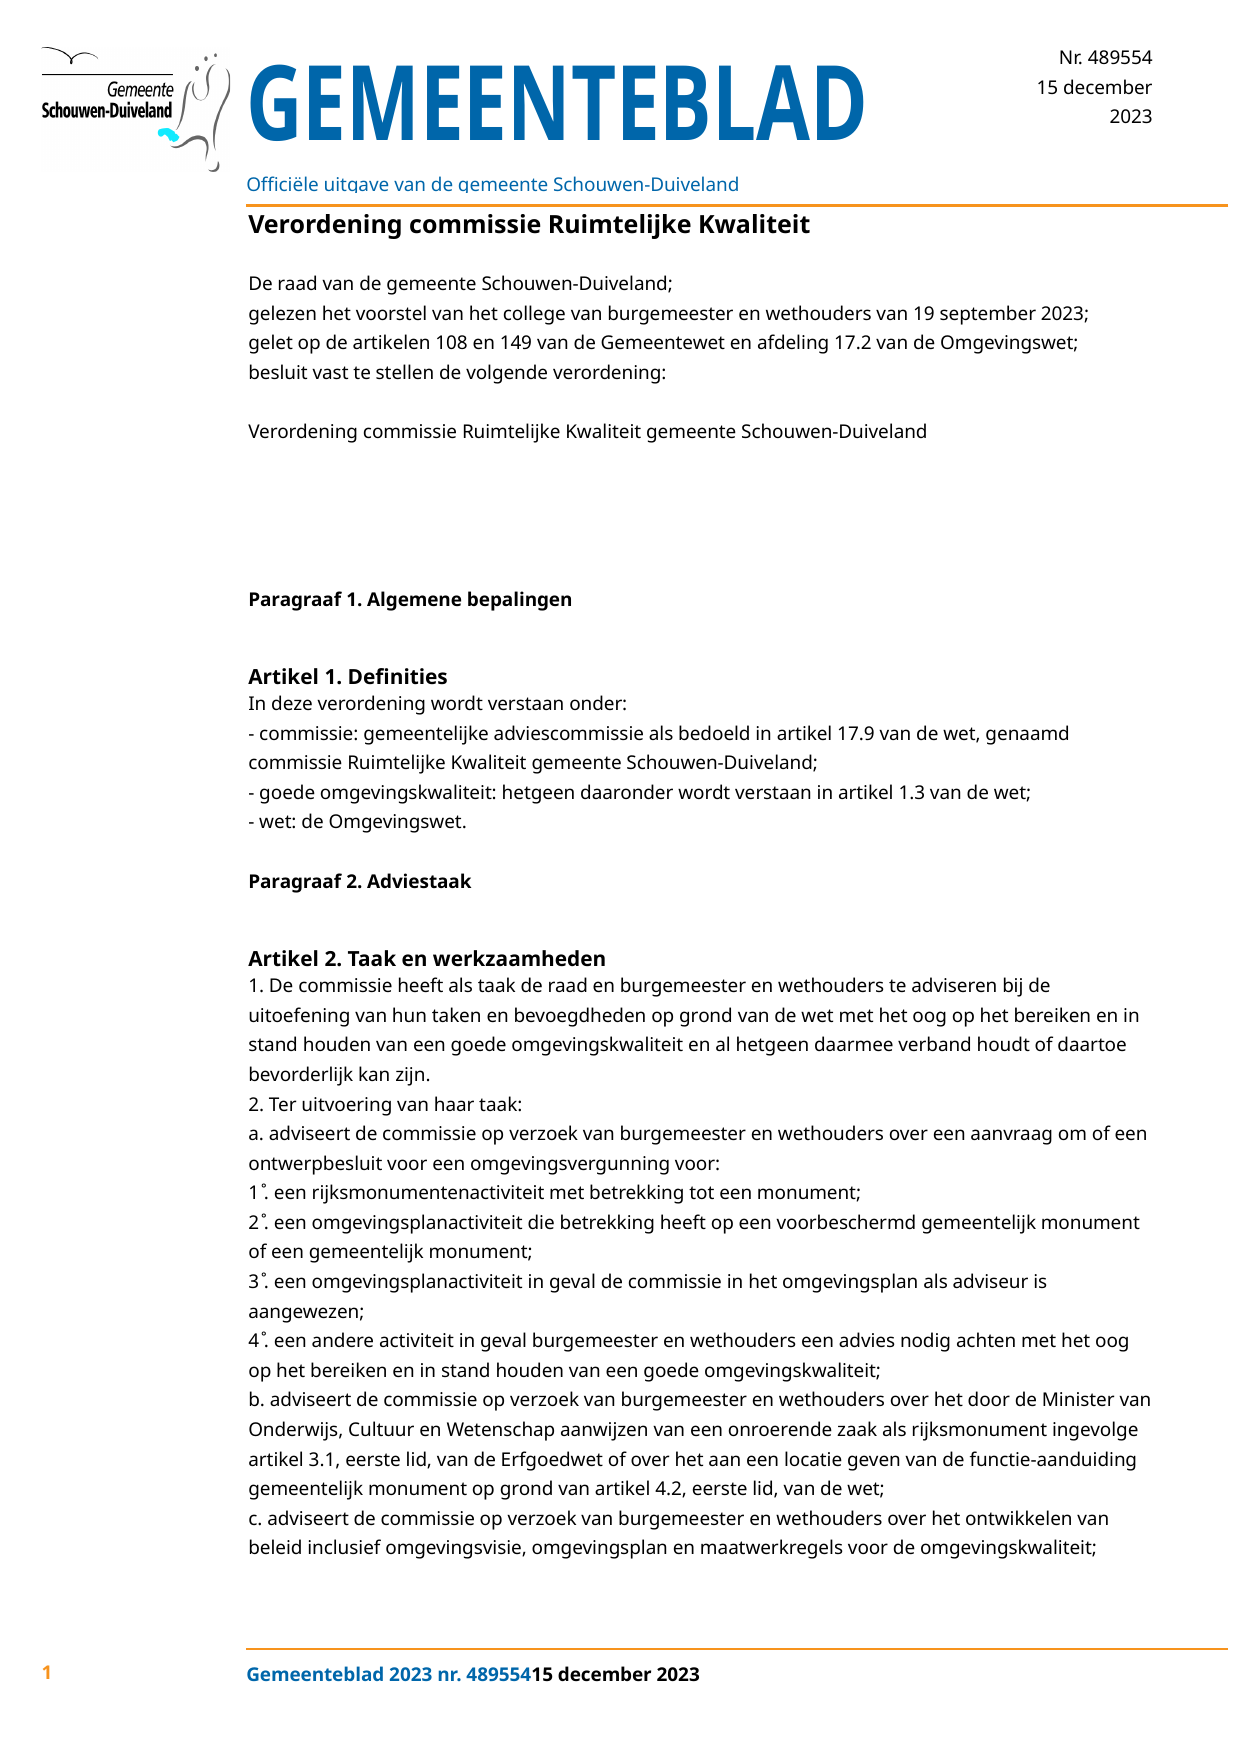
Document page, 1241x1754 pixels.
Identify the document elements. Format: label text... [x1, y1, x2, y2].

text c. adviseert de commissie op verzoek van burgemeester en wethouders over het ontwikkelen van beleid inclusief omgevingsvisie, omgevingsplan en maatwerkregels voor de omgevingskwaliteit; [248, 1505, 1152, 1560]
text Verordening commissie Ruimtelijke Kwaliteit [248, 207, 1152, 241]
text Paragraaf 1. Algemene bepalingen [248, 586, 1152, 612]
text De raad van de gemeente Schouwen-Duiveland; [248, 270, 1152, 296]
text gelezen het voorstel van het college van burgemeester en wethouders van 19 september 2023; [248, 300, 1152, 326]
text 2 ̊. een omgevingsplanactiviteit die betrekking heeft op een voorbeschermd gemeentelijk monument of een gemeentelijk monument; [248, 1209, 1152, 1264]
text - wet: de Omgevingswet. [248, 809, 1152, 834]
text - commissie: gemeentelijke adviescommissie als bedoeld in artikel 17.9 van de wet, genaamd commissie Ruimtelijke Kwaliteit gemeente Schouwen-Duiveland; [248, 720, 1152, 775]
text 4 ̊. een andere activiteit in geval burgemeester en wethouders een advies nodig achten met het oog op het bereiken en in stand houden van een goede omgevingskwaliteit; [248, 1327, 1152, 1383]
text 1 ̊. een rijksmonumentenactiviteit met betrekking tot een monument; [248, 1179, 1152, 1205]
text b. adviseert de commissie op verzoek van burgemeester en wethouders over het door de Minister van Onderwijs, Cultuur en Wetenschap aanwijzen van een onroerende zaak als rijksmonument ingevolge artikel 3.1, eerste lid, van de Erfgoedwet of over het aan een locatie geven van de functie-aanduiding gemeentelijk monument op grond van artikel 4.2, eerste lid, van de wet; [248, 1387, 1152, 1501]
text In deze verordening wordt verstaan onder: [248, 690, 1152, 716]
text 2. Ter uitvoering van haar taak: [248, 1091, 1152, 1117]
text - goede omgevingskwaliteit: hetgeen daaronder wordt verstaan in artikel 1.3 van de wet; [248, 779, 1152, 805]
text 3 ̊. een omgevingsplanactiviteit in geval de commissie in het omgevingsplan als adviseur is aangewezen; [248, 1268, 1152, 1324]
text Paragraaf 2. Adviestaak [248, 868, 1152, 894]
text besluit vast te stellen de volgende verordening: [248, 359, 1152, 385]
text Artikel 1. Definities [248, 662, 1152, 690]
text gelet op de artikelen 108 en 149 van de Gemeentewet en afdeling 17.2 van de Omgevingswet; [248, 329, 1152, 355]
text Verordening commissie Ruimtelijke Kwaliteit gemeente Schouwen-Duiveland [248, 418, 1152, 444]
text a. adviseert de commissie op verzoek van burgemeester en wethouders over een aanvraag om of een ontwerpbesluit voor een omgevingsvergunning voor: [248, 1120, 1152, 1176]
picture [41, 47, 231, 172]
text 1. De commissie heeft als taak de raad en burgemeester en wethouders te adviseren bij de uitoefening van hun taken en bevoegdheden op grond van de wet met het oog op het bereiken en in stand houden van een goede omgevingskwaliteit en al hetgeen daarmee verband houdt of daartoe bevorderlijk kan zijn. [248, 972, 1152, 1087]
text Artikel 2. Taak en werkzaamheden [248, 944, 1152, 972]
